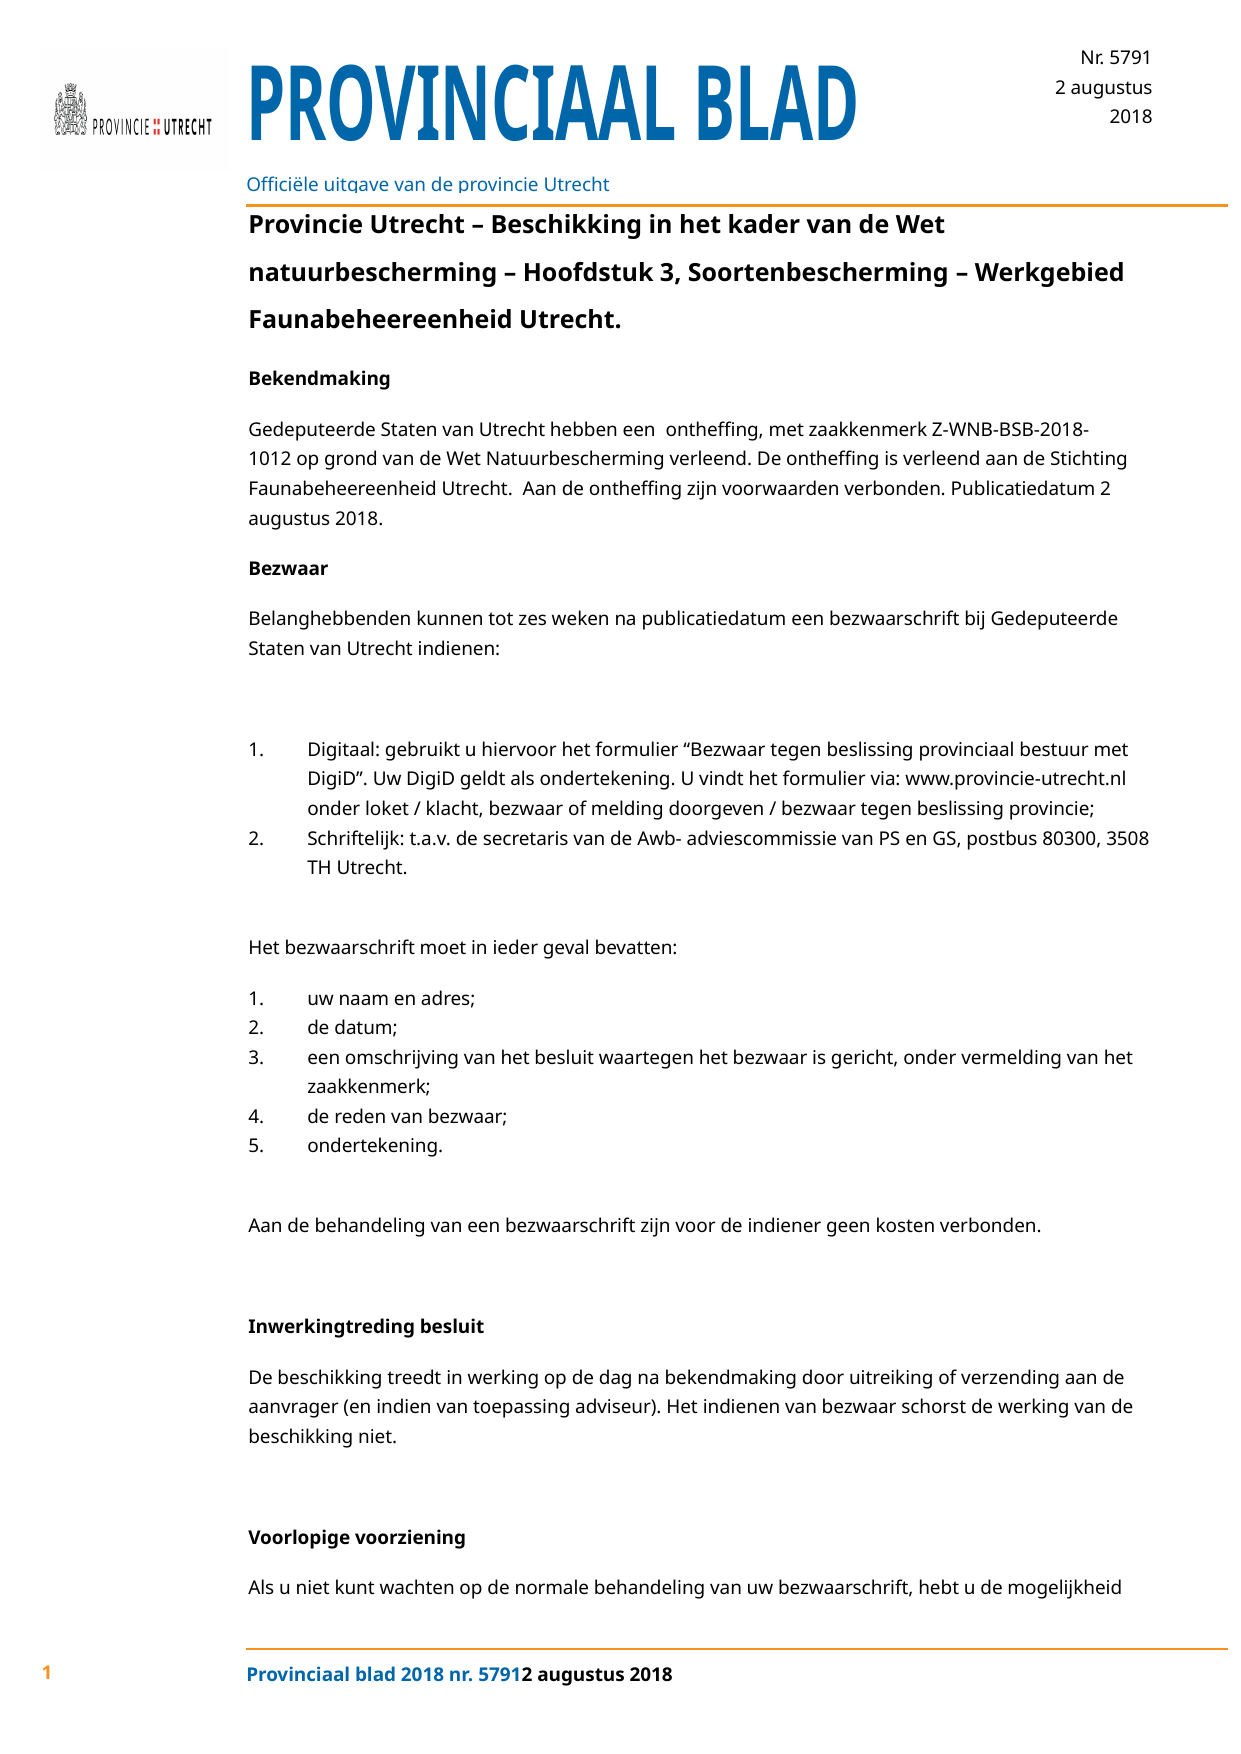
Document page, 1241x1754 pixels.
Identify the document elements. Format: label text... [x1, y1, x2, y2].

text Provincie Utrecht – Beschikking in het kader van de Wet natuurbescherming – Hoofdstuk 3, Soortenbescherming – Werkgebied Faunabeheereenheid Utrecht. [248, 207, 1152, 336]
list ondertekening. [248, 1133, 1152, 1158]
list de reden van bezwaar; [248, 1103, 1152, 1129]
text Belanghebbenden kunnen tot zes weken na publicatiedatum een bezwaarschrift bij Gedeputeerde Staten van Utrecht indienen: [248, 606, 1152, 661]
text Bekendmaking [248, 366, 1152, 391]
text Bezwaar [248, 555, 1152, 581]
text Inwerkingtreding besluit [248, 1313, 1152, 1339]
picture [41, 47, 231, 172]
list Schriftelijk: t.a.v. de secretaris van de Awb- adviescommissie van PS en GS, postbus 80300, 3508 TH Utrecht. [248, 825, 1152, 880]
list een omschrijving van het besluit waartegen het bezwaar is gericht, onder vermelding van het zaakkenmerk; [248, 1044, 1152, 1099]
text Aan de behandeling van een bezwaarschrift zijn voor de indiener geen kosten verbonden. [248, 1213, 1152, 1238]
list Digitaal: gebruikt u hiervoor het formulier “Bezwaar tegen beslissing provinciaal bestuur met DigiD”. Uw DigiD geldt als ondertekening. U vindt het formulier via: www.provincie-utrecht.nl onder loket / klacht, bezwaar of melding doorgeven / bezwaar tegen beslissing provincie; [248, 736, 1152, 821]
list uw naam en adres; [248, 985, 1152, 1010]
text Gedeputeerde Staten van Utrecht hebben een ontheffing, met zaakkenmerk Z-WNB-BSB-2018-1012 op grond van de Wet Natuurbescherming verleend. De ontheffing is verleend aan de Stichting Faunabeheereenheid Utrecht. Aan de ontheffing zijn voorwaarden verbonden. Publicatiedatum 2 augustus 2018. [248, 416, 1152, 530]
text Voorlopige voorziening [248, 1524, 1152, 1549]
text De beschikking treedt in werking op de dag na bekendmaking door uitreiking of verzending aan de aanvrager (en indien van toepassing adviseur). Het indienen van bezwaar schorst de werking van de beschikking niet. [248, 1364, 1152, 1449]
text Als u niet kunt wachten op de normale behandeling van uw bezwaarschrift, hebt u de mogelijkheid [248, 1574, 1152, 1600]
list de datum; [248, 1014, 1152, 1040]
text Het bezwaarschrift moet in ieder geval bevatten: [248, 934, 1152, 960]
